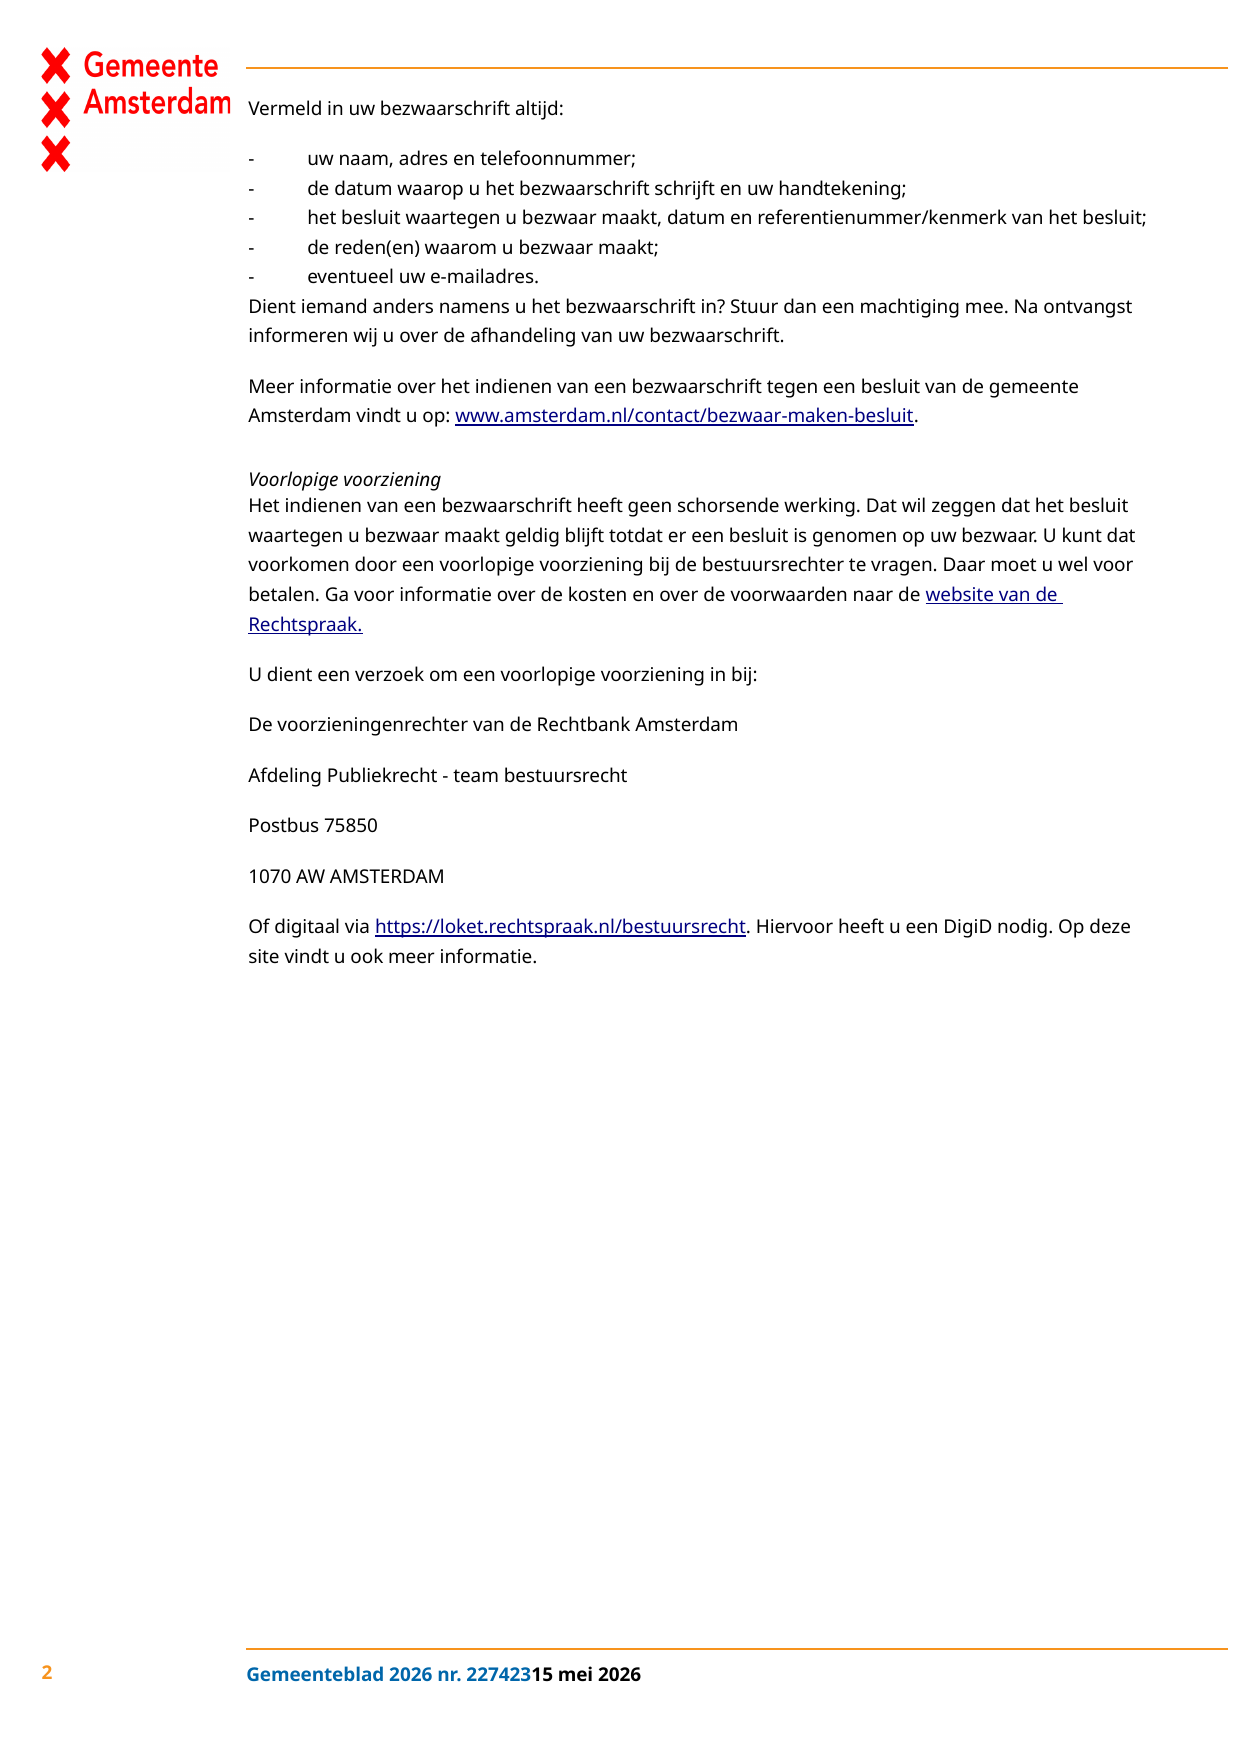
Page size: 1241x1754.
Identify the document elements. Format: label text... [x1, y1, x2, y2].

list de datum waarop u het bezwaarschrift schrijft en uw handtekening; [248, 175, 1152, 201]
text Vermeld in uw bezwaarschrift altijd: [248, 95, 1152, 121]
text Of digitaal via https://loket.rechtspraak.nl/bestuursrecht. Hiervoor heeft u een DigiD nodig. Op deze site vindt u ook meer informatie. [248, 913, 1152, 968]
text Voorlopige voorziening [248, 467, 1152, 492]
picture [41, 47, 231, 172]
list de reden(en) waarom u bezwaar maakt; [248, 234, 1152, 260]
text 1070 AW AMSTERDAM [248, 863, 1152, 888]
text Afdeling Publiekrecht - team bestuursrecht [248, 762, 1152, 788]
text Het indienen van een bezwaarschrift heeft geen schorsende werking. Dat wil zeggen dat het besluit waartegen u bezwaar maakt geldig blijft totdat er een besluit is genomen op uw bezwaar. U kunt dat voorkomen door een voorlopige voorziening bij de bestuursrechter te vragen. Daar moet u wel voor betalen. Ga voor informatie over de kosten en over de voorwaarden naar de website van de Rechtspraak. [248, 492, 1152, 636]
text Meer informatie over het indienen van een bezwaarschrift tegen een besluit van de gemeente Amsterdam vindt u op: www.amsterdam.nl/contact/bezwaar-maken-besluit. [248, 373, 1152, 428]
text Postbus 75850 [248, 812, 1152, 838]
list eventueel uw e-mailadres. [248, 263, 1152, 289]
text De voorzieningenrechter van de Rechtbank Amsterdam [248, 712, 1152, 737]
text Dient iemand anders namens u het bezwaarschrift in? Stuur dan een machtiging mee. Na ontvangst informeren wij u over de afhandeling van uw bezwaarschrift. [248, 293, 1152, 348]
list het besluit waartegen u bezwaar maakt, datum en referentienummer/kenmerk van het besluit; [248, 204, 1152, 230]
list uw naam, adres en telefoonnummer; [248, 145, 1152, 171]
text U dient een verzoek om een voorlopige voorziening in bij: [248, 661, 1152, 687]
